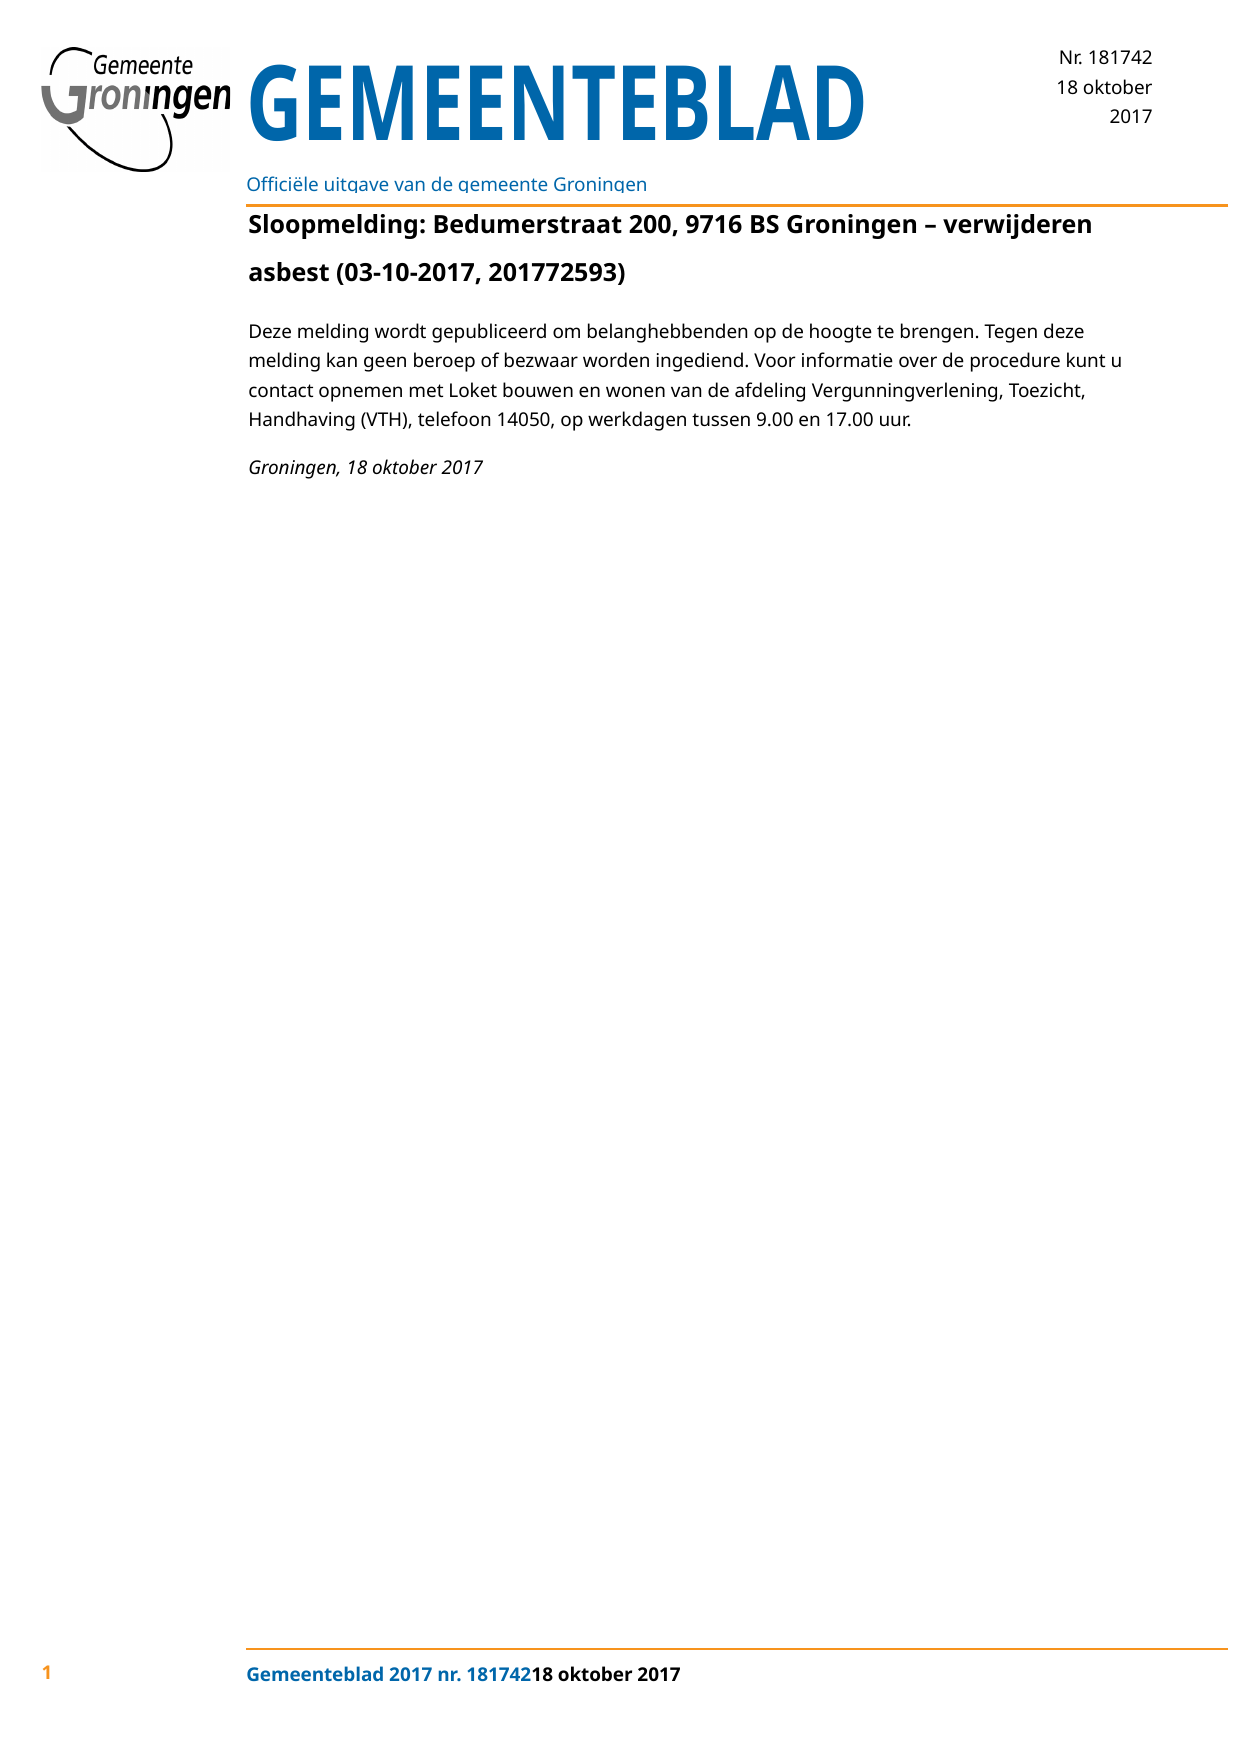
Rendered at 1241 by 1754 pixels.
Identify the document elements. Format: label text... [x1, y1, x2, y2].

text Sloopmelding: Bedumerstraat 200, 9716 BS Groningen – verwijderen asbest (03-10-2017, 201772593) [248, 207, 1152, 288]
picture [41, 47, 231, 172]
text Groningen, 18 oktober 2017 [248, 454, 1152, 480]
text Deze melding wordt gepubliceerd om belanghebbenden op de hoogte te brengen. Tegen deze melding kan geen beroep of bezwaar worden ingediend. Voor informatie over de procedure kunt u contact opnemen met Loket bouwen en wonen van de afdeling Vergunningverlening, Toezicht, Handhaving (VTH), telefoon 14050, op werkdagen tussen 9.00 en 17.00 uur. [248, 318, 1152, 432]
